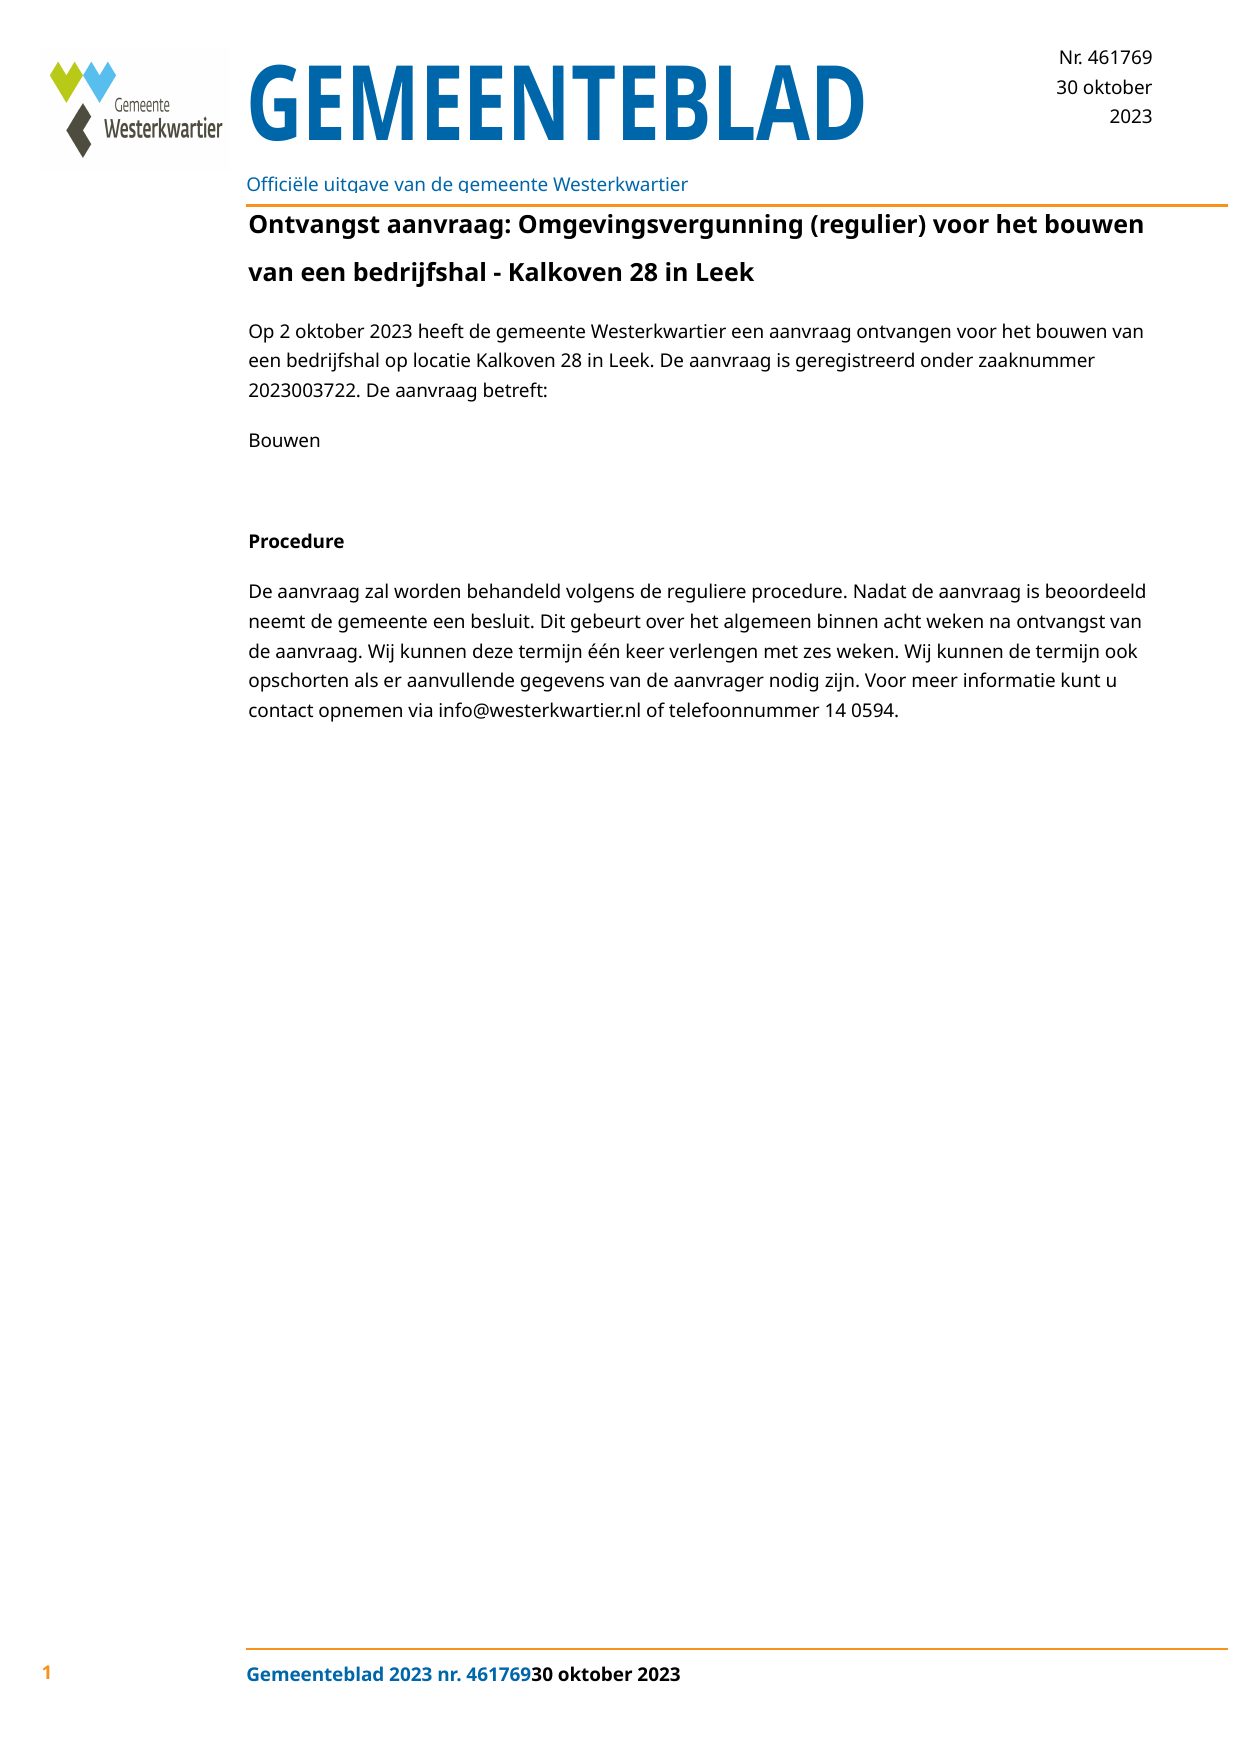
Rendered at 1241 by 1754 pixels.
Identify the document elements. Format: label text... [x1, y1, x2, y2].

text Ontvangst aanvraag: Omgevingsvergunning (regulier) voor het bouwen van een bedrijfshal - Kalkoven 28 in Leek [248, 207, 1152, 288]
text Op 2 oktober 2023 heeft de gemeente Westerkwartier een aanvraag ontvangen voor het bouwen van een bedrijfshal op locatie Kalkoven 28 in Leek. De aanvraag is geregistreerd onder zaaknummer 2023003722. De aanvraag betreft: [248, 318, 1152, 403]
text Bouwen [248, 427, 1152, 453]
text Procedure [248, 528, 1152, 554]
picture [41, 47, 231, 172]
text De aanvraag zal worden behandeld volgens de reguliere procedure. Nadat de aanvraag is beoordeeld neemt de gemeente een besluit. Dit gebeurt over het algemeen binnen acht weken na ontvangst van de aanvraag. Wij kunnen deze termijn één keer verlengen met zes weken. Wij kunnen de termijn ook opschorten als er aanvullende gegevens van de aanvrager nodig zijn. Voor meer informatie kunt u contact opnemen via info@westerkwartier.nl of telefoonnummer 14 0594. [248, 579, 1152, 723]
